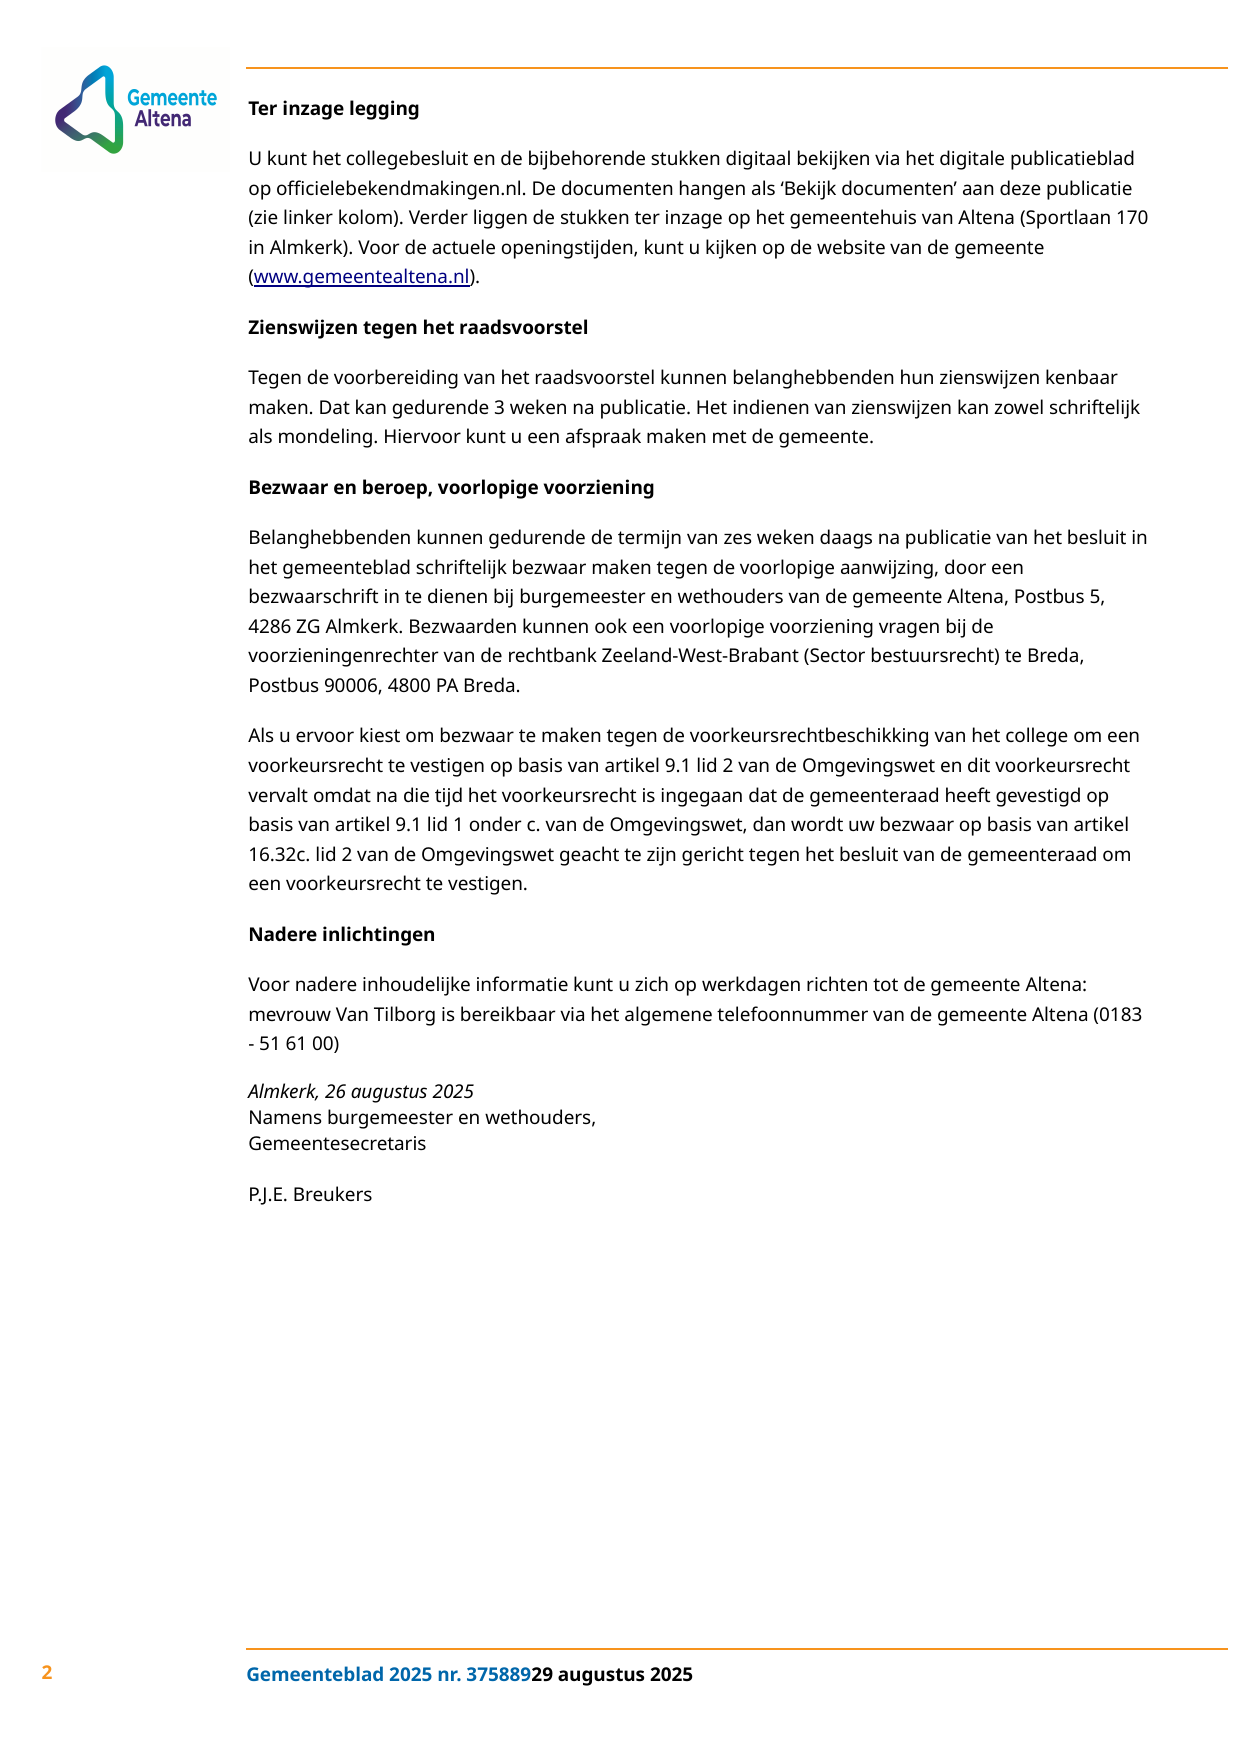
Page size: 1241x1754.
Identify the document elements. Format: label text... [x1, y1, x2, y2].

text Ter inzage legging [248, 95, 1152, 121]
text Belanghebbenden kunnen gedurende de termijn van zes weken daags na publicatie van het besluit in het gemeenteblad schriftelijk bezwaar maken tegen de voorlopige aanwijzing, door een bezwaarschrift in te dienen bij burgemeester en wethouders van de gemeente Altena, Postbus 5, 4286 ZG Almkerk. Bezwaarden kunnen ook een voorlopige voorziening vragen bij de voorzieningenrechter van de rechtbank Zeeland-West-Brabant (Sector bestuursrecht) te Breda, Postbus 90006, 4800 PA Breda. [248, 524, 1152, 698]
text Zienswijzen tegen het raadsvoorstel [248, 314, 1152, 340]
text Gemeentesecretaris [248, 1130, 1152, 1156]
text Almkerk, 26 augustus 2025 [248, 1078, 1152, 1104]
text Als u ervoor kiest om bezwaar te maken tegen de voorkeursrechtbeschikking van het college om een voorkeursrecht te vestigen op basis van artikel 9.1 lid 2 van de Omgevingswet en dit voorkeursrecht vervalt omdat na die tijd het voorkeursrecht is ingegaan dat de gemeenteraad heeft gevestigd op basis van artikel 9.1 lid 1 onder c. van de Omgevingswet, dan wordt uw bezwaar op basis van artikel 16.32c. lid 2 van de Omgevingswet geacht te zijn gericht tegen het besluit van de gemeenteraad om een voorkeursrecht te vestigen. [248, 723, 1152, 896]
text Voor nadere inhoudelijke informatie kunt u zich op werkdagen richten tot de gemeente Altena: mevrouw Van Tilborg is bereikbaar via het algemene telefoonnummer van de gemeente Altena (0183 - 51 61 00) [248, 971, 1152, 1056]
text Nadere inlichtingen [248, 921, 1152, 947]
text P.J.E. Breukers [248, 1181, 1152, 1207]
text Namens burgemeester en wethouders, [248, 1104, 1152, 1130]
picture [41, 47, 231, 172]
text U kunt het collegebesluit en de bijbehorende stukken digitaal bekijken via het digitale publicatieblad op officielebekendmakingen.nl. De documenten hangen als ‘Bekijk documenten’ aan deze publicatie (zie linker kolom). Verder liggen de stukken ter inzage op het gemeentehuis van Altena (Sportlaan 170 in Almkerk). Voor de actuele openingstijden, kunt u kijken op de website van de gemeente (www.gemeentealtena.nl). [248, 145, 1152, 289]
text Tegen de voorbereiding van het raadsvoorstel kunnen belanghebbenden hun zienswijzen kenbaar maken. Dat kan gedurende 3 weken na publicatie. Het indienen van zienswijzen kan zowel schriftelijk als mondeling. Hiervoor kunt u een afspraak maken met de gemeente. [248, 364, 1152, 449]
text Bezwaar en beroep, voorlopige voorziening [248, 474, 1152, 500]
